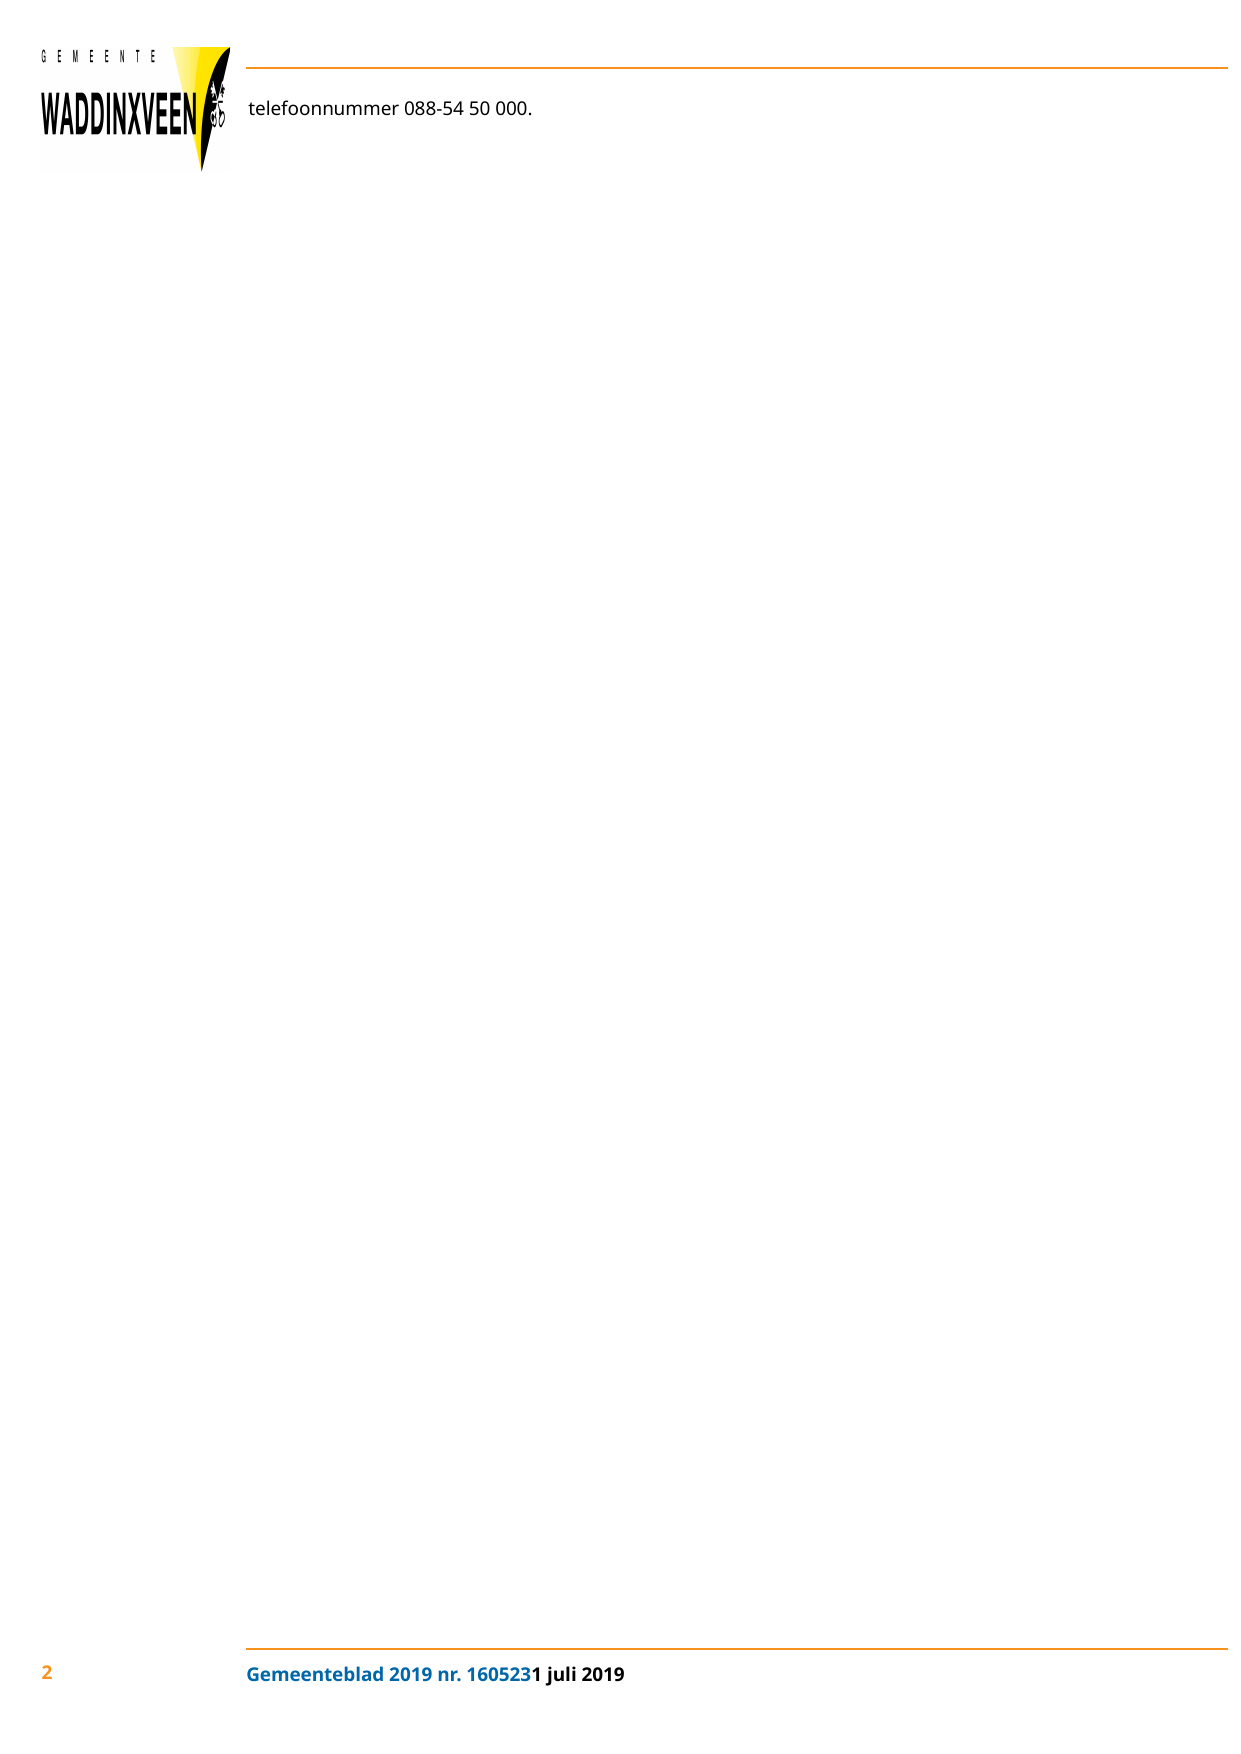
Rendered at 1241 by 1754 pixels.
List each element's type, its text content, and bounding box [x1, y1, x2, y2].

text telefoonnummer 088-54 50 000. [248, 95, 1152, 121]
picture [41, 47, 231, 172]
